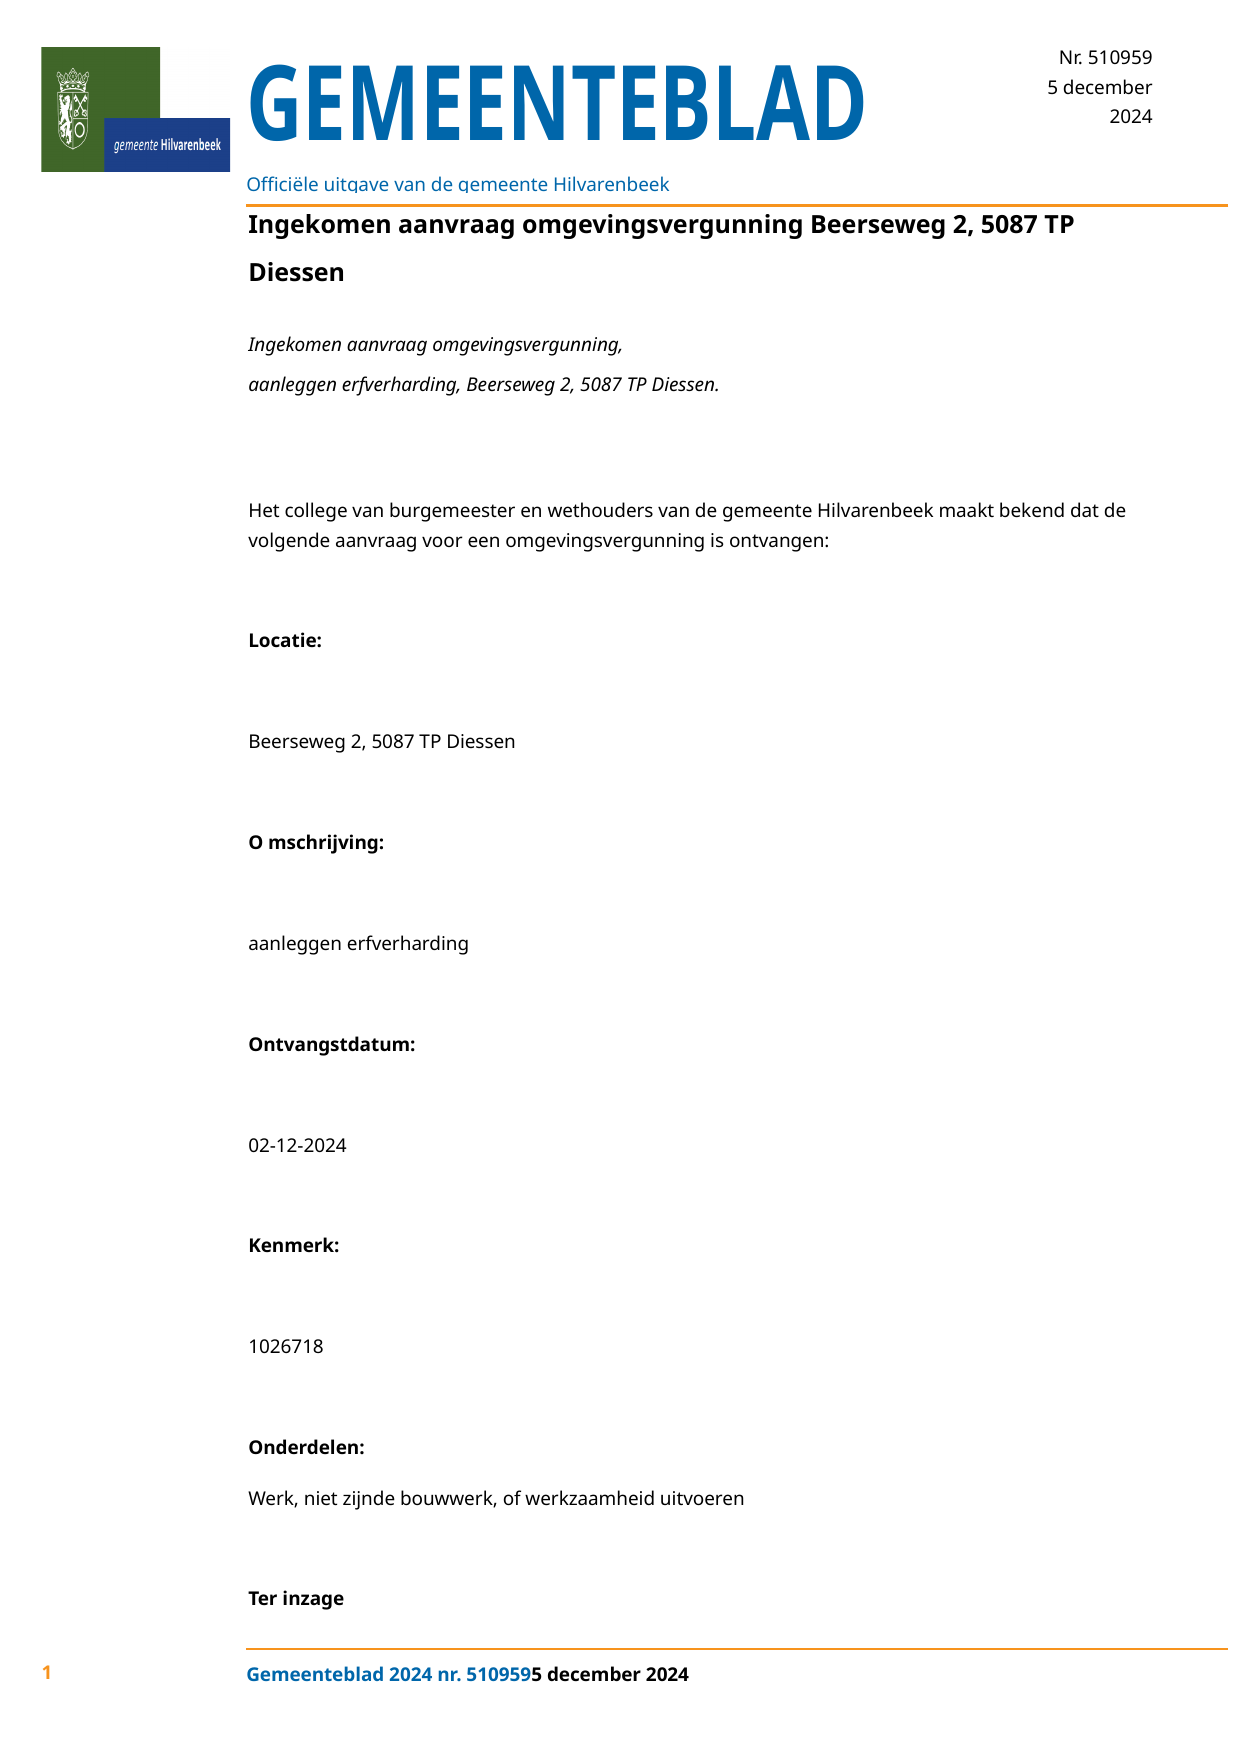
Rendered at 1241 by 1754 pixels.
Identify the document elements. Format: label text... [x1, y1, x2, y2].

picture [41, 47, 231, 172]
text Ontvangstdatum: [248, 1031, 1152, 1057]
text 1026718 [248, 1333, 1152, 1359]
text 02-12-2024 [248, 1132, 1152, 1158]
text Locatie: [248, 628, 1152, 653]
text Beerseweg 2, 5087 TP Diessen [248, 728, 1152, 754]
text Ter inzage [248, 1586, 1152, 1611]
text Werk, niet zijnde bouwwerk, of werkzaamheid uitvoeren [248, 1485, 1152, 1511]
text Ingekomen aanvraag omgevingsvergunning Beerseweg 2, 5087 TP Diessen [248, 207, 1152, 288]
text Onderdelen: [248, 1434, 1152, 1460]
text Het college van burgemeester en wethouders van de gemeente Hilvarenbeek maakt bekend dat de volgende aanvraag voor een omgevingsvergunning is ontvangen: [248, 497, 1152, 553]
text Ingekomen aanvraag omgevingsvergunning, [248, 331, 1152, 357]
text O mschrijving: [248, 829, 1152, 855]
text aanleggen erfverharding, Beerseweg 2, 5087 TP Diessen. [248, 371, 1152, 396]
text Kenmerk: [248, 1233, 1152, 1258]
text aanleggen erfverharding [248, 930, 1152, 956]
